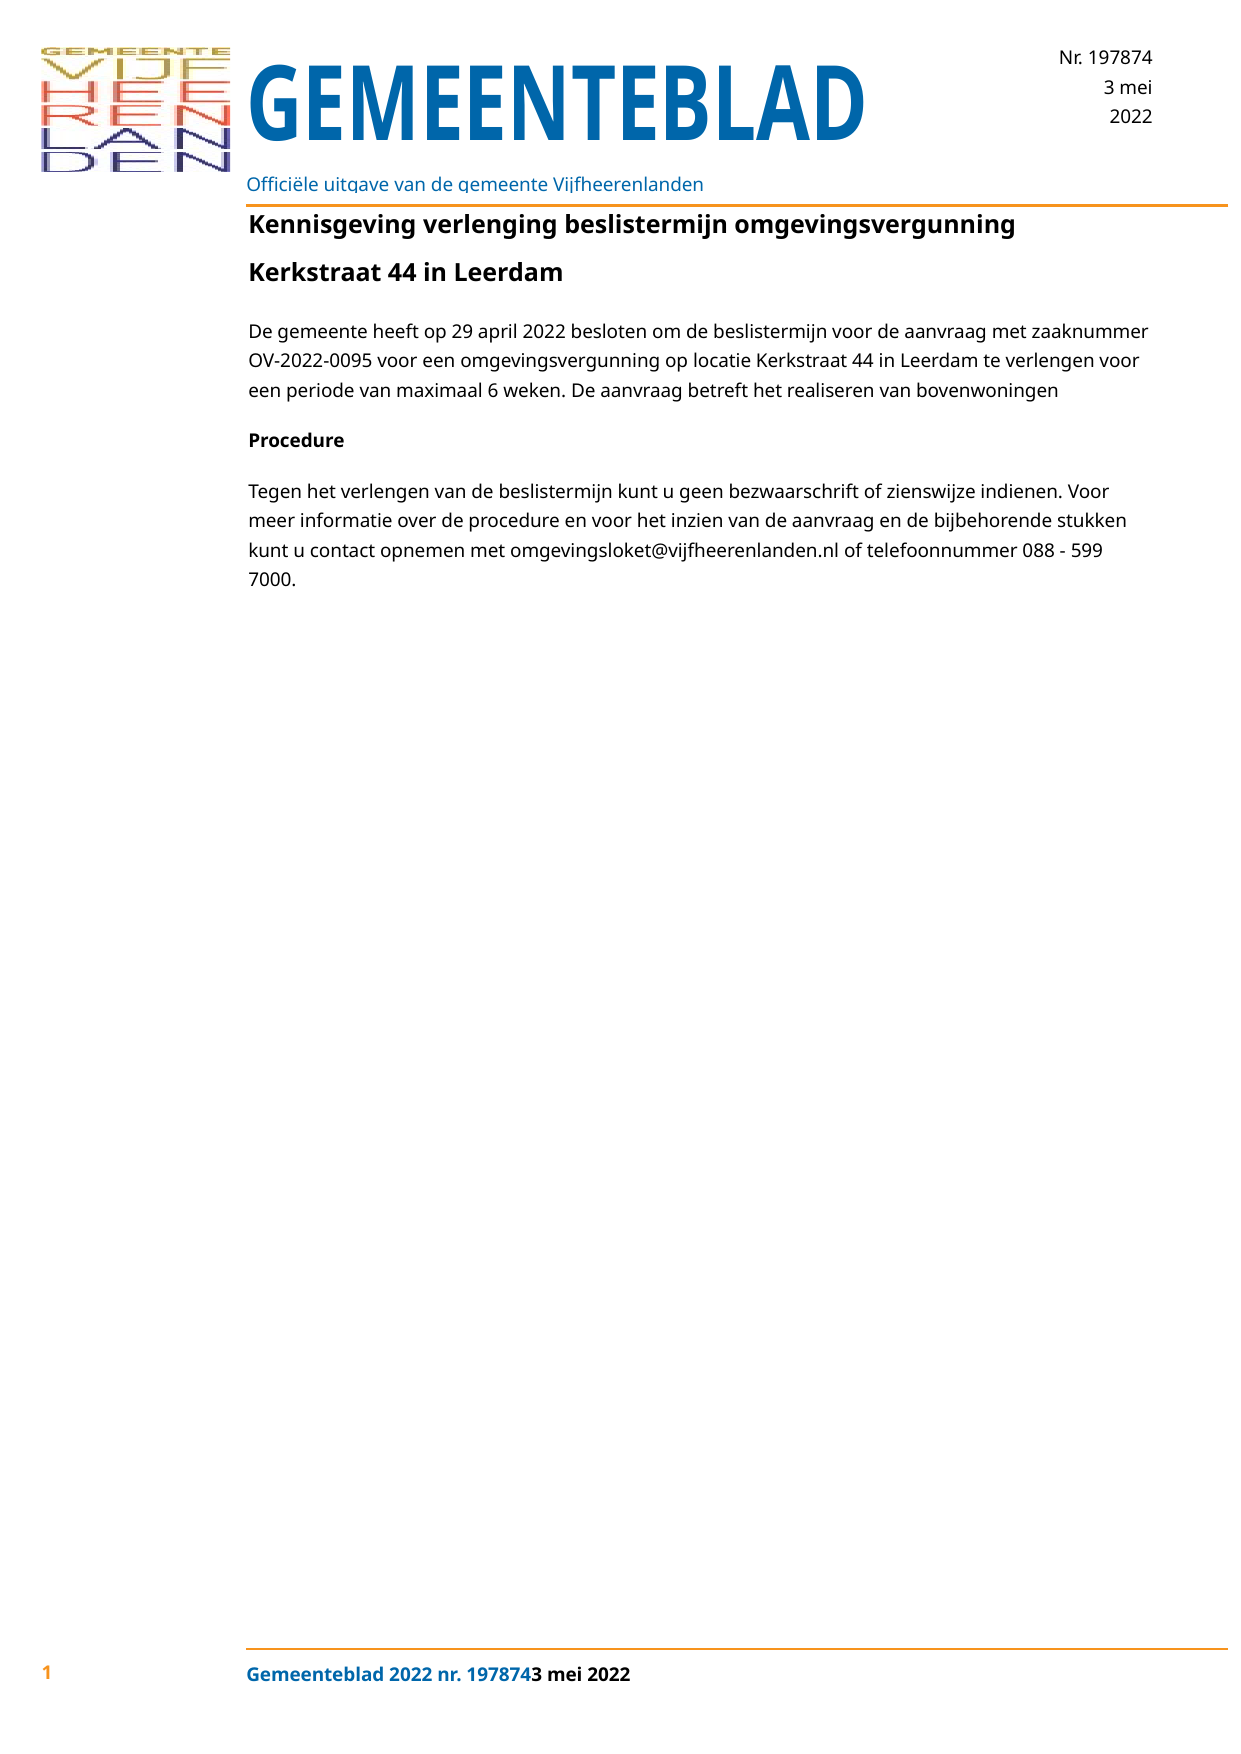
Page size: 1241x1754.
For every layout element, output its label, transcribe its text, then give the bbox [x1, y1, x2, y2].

text Tegen het verlengen van de beslistermijn kunt u geen bezwaarschrift of zienswijze indienen. Voor meer informatie over de procedure en voor het inzien van de aanvraag en de bijbehorende stukken kunt u contact opnemen met omgevingsloket@vijfheerenlanden.nl of telefoonnummer 088 - 599 7000. [248, 478, 1152, 592]
text Kennisgeving verlenging beslistermijn omgevingsvergunning Kerkstraat 44 in Leerdam [248, 207, 1152, 288]
text De gemeente heeft op 29 april 2022 besloten om de beslistermijn voor de aanvraag met zaaknummer OV-2022-0095 voor een omgevingsvergunning op locatie Kerkstraat 44 in Leerdam te verlengen voor een periode van maximaal 6 weken. De aanvraag betreft het realiseren van bovenwoningen [248, 318, 1152, 403]
picture [41, 47, 231, 172]
text Procedure [248, 427, 1152, 453]
